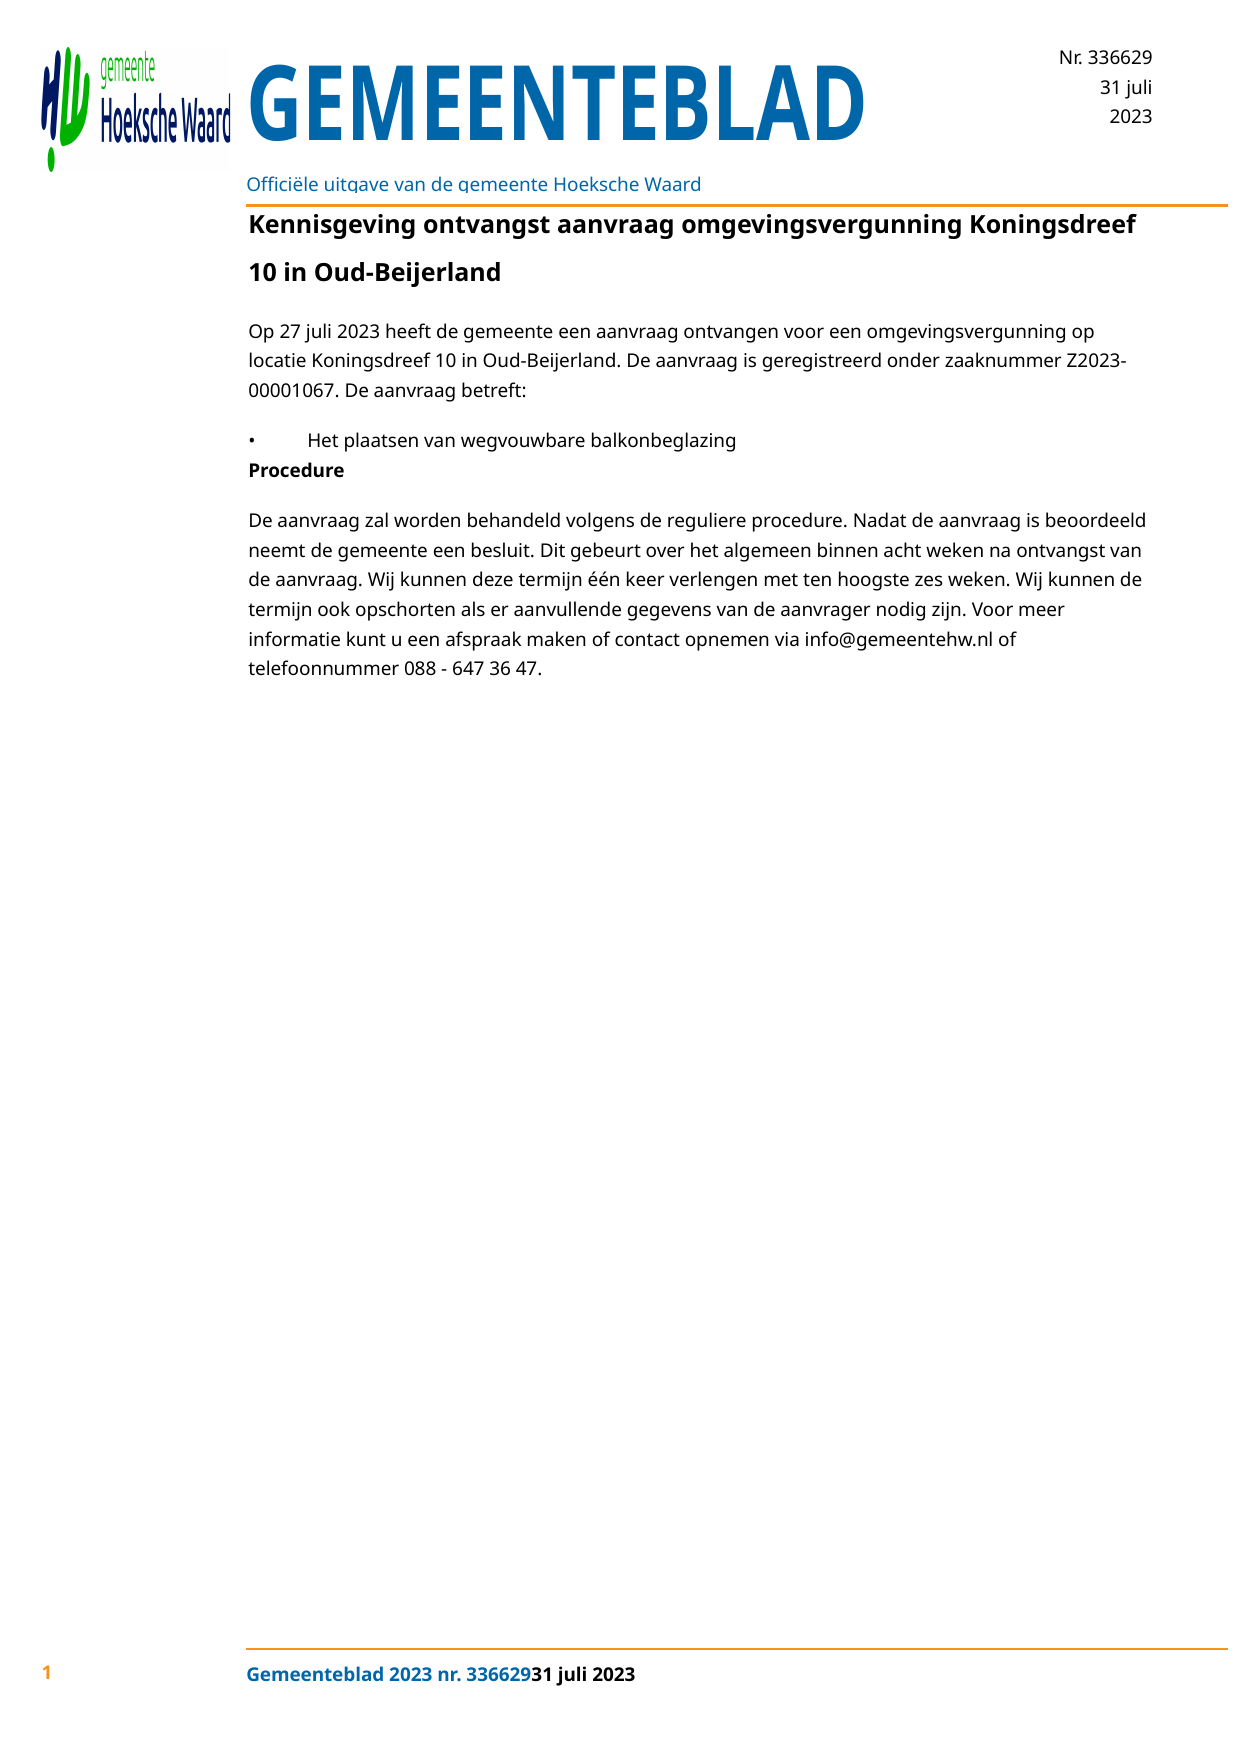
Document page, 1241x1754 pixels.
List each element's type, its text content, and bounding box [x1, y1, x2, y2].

text De aanvraag zal worden behandeld volgens de reguliere procedure. Nadat de aanvraag is beoordeeld neemt de gemeente een besluit. Dit gebeurt over het algemeen binnen acht weken na ontvangst van de aanvraag. Wij kunnen deze termijn één keer verlengen met ten hoogste zes weken. Wij kunnen de termijn ook opschorten als er aanvullende gegevens van de aanvrager nodig zijn. Voor meer informatie kunt u een afspraak maken of contact opnemen via info@gemeentehw.nl of telefoonnummer 088 - 647 36 47. [248, 507, 1152, 681]
text Kennisgeving ontvangst aanvraag omgevingsvergunning Koningsdreef 10 in Oud-Beijerland [248, 207, 1152, 288]
text Op 27 juli 2023 heeft de gemeente een aanvraag ontvangen voor een omgevingsvergunning op locatie Koningsdreef 10 in Oud-Beijerland. De aanvraag is geregistreerd onder zaaknummer Z2023-00001067. De aanvraag betreft: [248, 318, 1152, 403]
picture [41, 47, 231, 172]
list Het plaatsen van wegvouwbare balkonbeglazing [248, 427, 1152, 453]
text Procedure [248, 457, 1152, 483]
